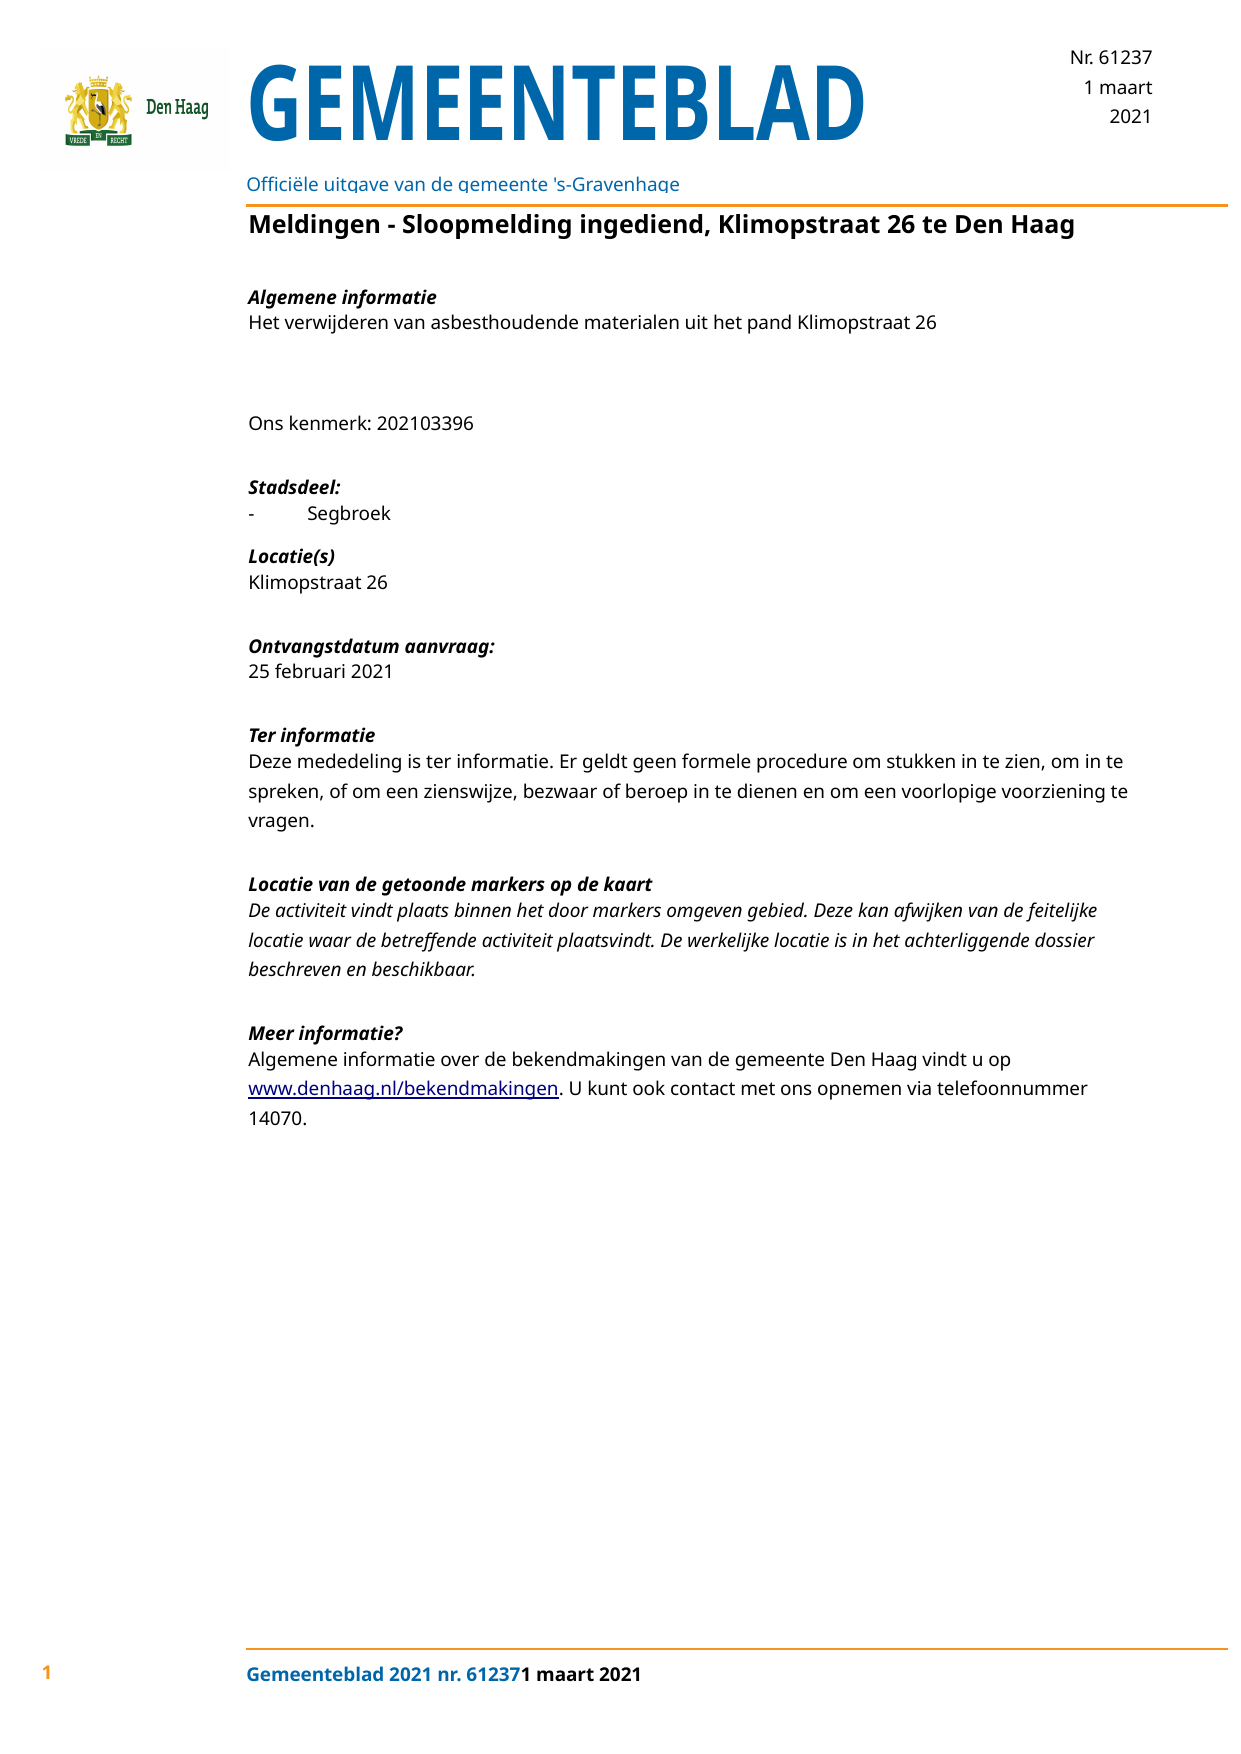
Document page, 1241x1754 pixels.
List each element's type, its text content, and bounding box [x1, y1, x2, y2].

text Klimopstraat 26 [248, 569, 1152, 595]
text De activiteit vindt plaats binnen het door markers omgeven gebied. Deze kan afwijken van de feitelijke locatie waar de betreffende activiteit plaatsvindt. De werkelijke locatie is in het achterliggende dossier beschreven en beschikbaar. [248, 897, 1152, 982]
text Het verwijderen van asbesthoudende materialen uit het pand Klimopstraat 26 [248, 309, 1152, 335]
text Deze mededeling is ter informatie. Er geldt geen formele procedure om stukken in te zien, om in te spreken, of om een zienswijze, bezwaar of beroep in te dienen en om een voorlopige voorziening te vragen. [248, 748, 1152, 833]
picture [41, 47, 231, 172]
list Segbroek [248, 500, 1152, 526]
text Meer informatie? [248, 1020, 1152, 1046]
text Algemene informatie over de bekendmakingen van de gemeente Den Haag vindt u op www.denhaag.nl/bekendmakingen. U kunt ook contact met ons opnemen via telefoonnummer 14070. [248, 1046, 1152, 1131]
text Ter informatie [248, 723, 1152, 748]
text Ontvangstdatum aanvraag: [248, 633, 1152, 659]
text Locatie(s) [248, 543, 1152, 569]
text 25 februari 2021 [248, 659, 1152, 684]
text Algemene informatie [248, 284, 1152, 309]
text Meldingen - Sloopmelding ingediend, Klimopstraat 26 te Den Haag [248, 207, 1152, 241]
text Stadsdeel: [248, 474, 1152, 500]
text Ons kenmerk: 202103396 [248, 410, 1152, 436]
text Locatie van de getoonde markers op de kaart [248, 871, 1152, 897]
